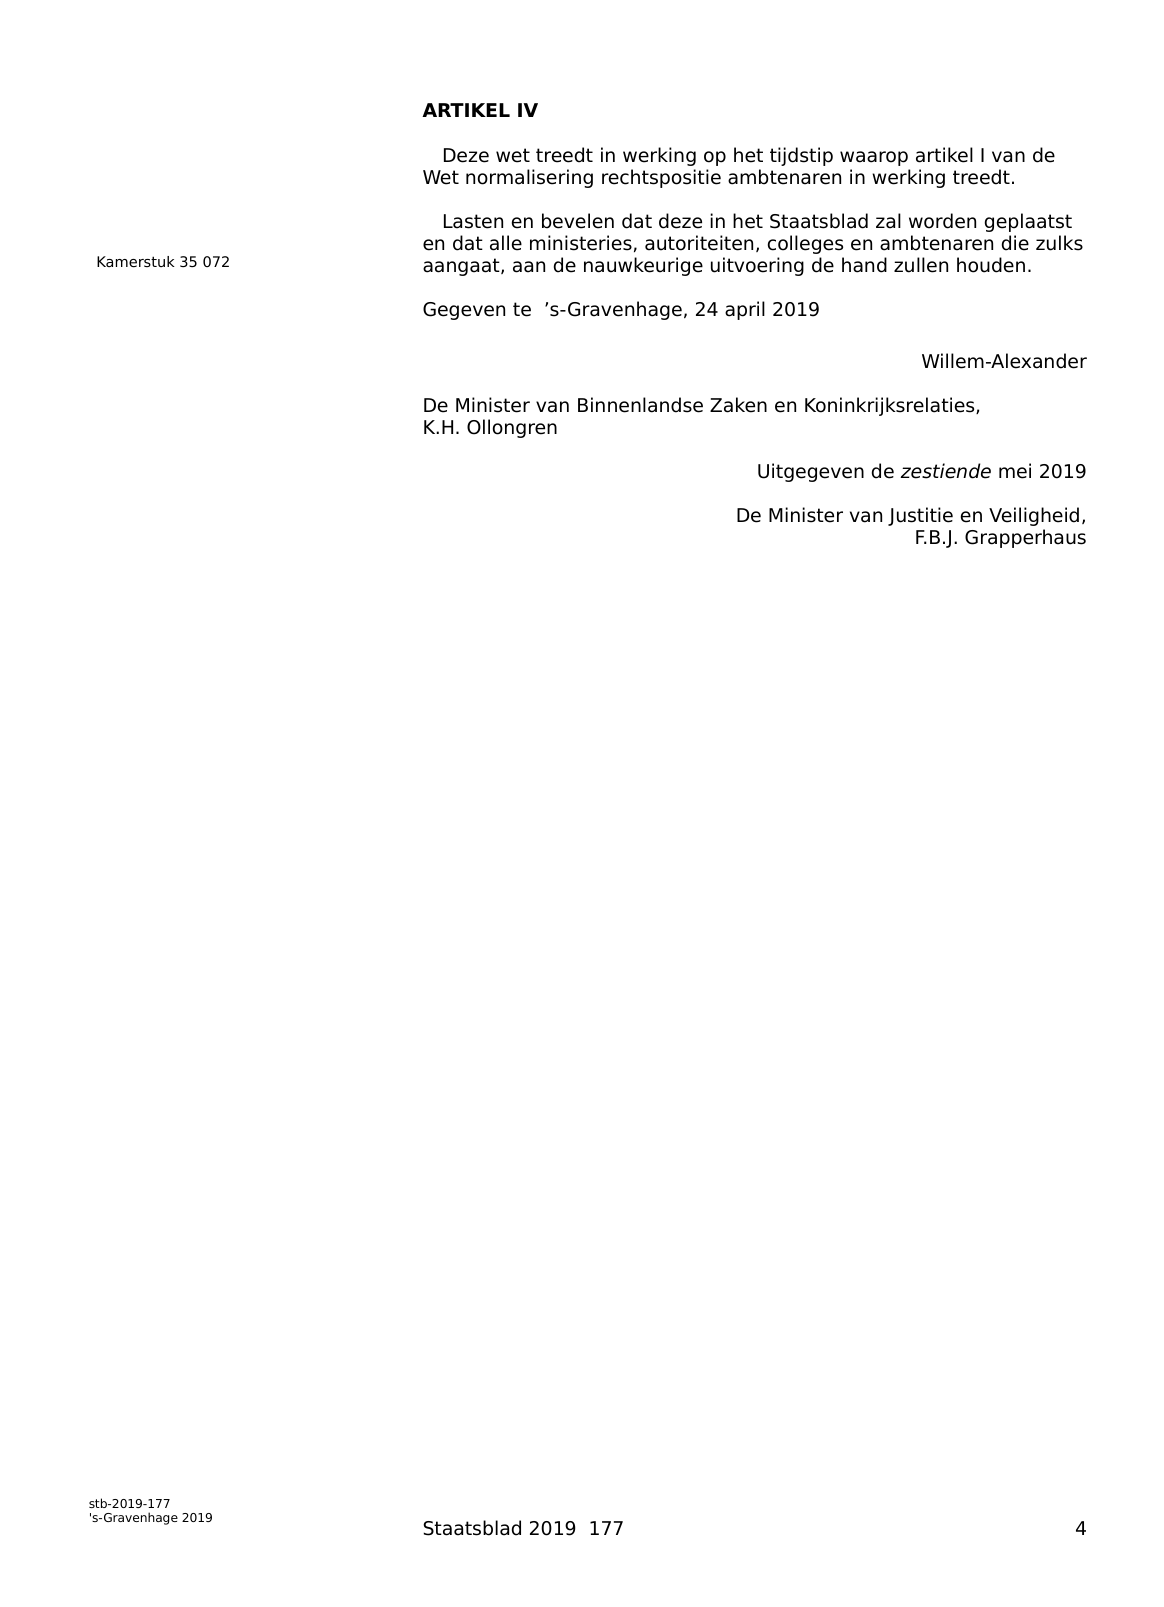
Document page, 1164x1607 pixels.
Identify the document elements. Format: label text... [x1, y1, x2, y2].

text 's-Gravenhage 2019 [88, 1511, 323, 1525]
text Kamerstuk 35 072 [77, 254, 396, 271]
text Willem-Alexander [422, 351, 1087, 373]
subtitle ARTIKEL IV [422, 100, 1087, 122]
text Uitgegeven de zestiende mei 2019 [422, 461, 1087, 483]
text De Minister van Binnenlandse Zaken en Koninkrijksrelaties, K.H. Ollongren [422, 395, 1087, 439]
text stb-2019-177 [88, 1497, 323, 1511]
text Lasten en bevelen dat deze in het Staatsblad zal worden geplaatst en dat alle ministeries, autoriteiten, colleges en ambtenaren die zulks aangaat, aan de nauwkeurige uitvoering de hand zullen houden. [422, 211, 1087, 277]
text De Minister van Justitie en Veiligheid, F.B.J. Grapperhaus [422, 505, 1087, 549]
text Deze wet treedt in werking op het tijdstip waarop artikel I van de Wet normalisering rechtspositie ambtenaren in werking treedt. [422, 144, 1087, 188]
text Gegeven te ’s-Gravenhage, 24 april 2019 [422, 299, 1087, 321]
